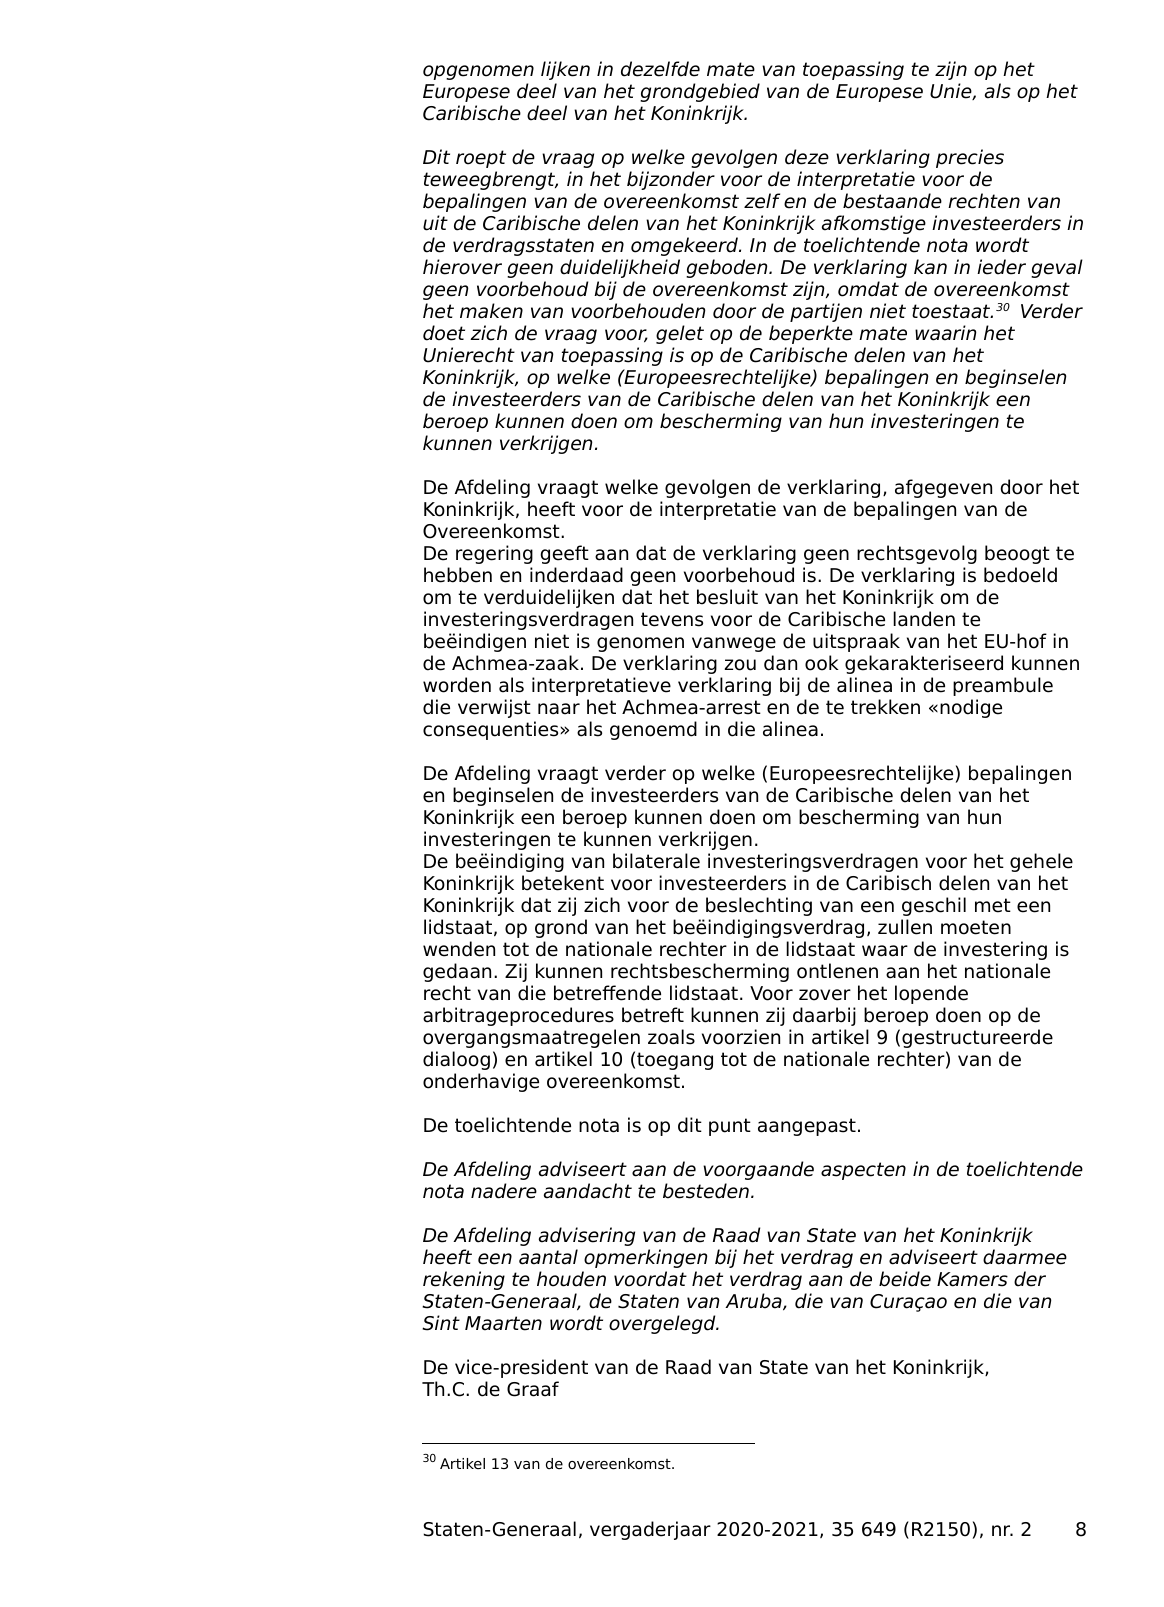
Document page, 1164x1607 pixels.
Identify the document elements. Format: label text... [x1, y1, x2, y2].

text opgenomen lijken in dezelfde mate van toepassing te zijn op het Europese deel van het grondgebied van de Europese Unie, als op het Caribische deel van het Koninkrijk. [422, 59, 1087, 125]
text De regering geeft aan dat de verklaring geen rechtsgevolg beoogt te hebben en inderdaad geen voorbehoud is. De verklaring is bedoeld om te verduidelijken dat het besluit van het Koninkrijk om de investeringsverdragen tevens voor de Caribische landen te beëindigen niet is genomen vanwege de uitspraak van het EU-hof in de Achmea-zaak. De verklaring zou dan ook gekarakteriseerd kunnen worden als interpretatieve verklaring bij de alinea in de preambule die verwijst naar het Achmea-arrest en de te trekken «nodige consequenties» als genoemd in die alinea. [422, 543, 1087, 741]
text De Afdeling advisering van de Raad van State van het Koninkrijk heeft een aantal opmerkingen bij het verdrag en adviseert daarmee rekening te houden voordat het verdrag aan de beide Kamers der Staten-Generaal, de Staten van Aruba, die van Curaçao en die van Sint Maarten wordt overgelegd. [422, 1225, 1087, 1335]
text De vice-president van de Raad van State van het Koninkrijk, [422, 1357, 1087, 1379]
text De Afdeling adviseert aan de voorgaande aspecten in de toelichtende nota nadere aandacht te besteden. [422, 1159, 1087, 1203]
text De toelichtende nota is op dit punt aangepast. [422, 1115, 1087, 1137]
text De Afdeling vraagt verder op welke (Europeesrechtelijke) bepalingen en beginselen de investeerders van de Caribische delen van het Koninkrijk een beroep kunnen doen om bescherming van hun investeringen te kunnen verkrijgen. [422, 763, 1087, 851]
text De beëindiging van bilaterale investeringsverdragen voor het gehele Koninkrijk betekent voor investeerders in de Caribisch delen van het Koninkrijk dat zij zich voor de beslechting van een geschil met een lidstaat, op grond van het beëindigingsverdrag, zullen moeten wenden tot de nationale rechter in de lidstaat waar de investering is gedaan. Zij kunnen rechtsbescherming ontlenen aan het nationale recht van die betreffende lidstaat. Voor zover het lopende arbitrageprocedures betreft kunnen zij daarbij beroep doen op de overgangsmaatregelen zoals voorzien in artikel 9 (gestructureerde dialoog) en artikel 10 (toegang tot de nationale rechter) van de onderhavige overeenkomst. [422, 851, 1087, 1093]
text Th.C. de Graaf [422, 1379, 1087, 1401]
text Artikel 13 van de overeenkomst. [422, 1452, 1087, 1474]
text Dit roept de vraag op welke gevolgen deze verklaring precies teweegbrengt, in het bijzonder voor de interpretatie voor de bepalingen van de overeenkomst zelf en de bestaande rechten van uit de Caribische delen van het Koninkrijk afkomstige investeerders in de verdragsstaten en omgekeerd. In de toelichtende nota wordt hierover geen duidelijkheid geboden. De verklaring kan in ieder geval geen voorbehoud bij de overeenkomst zijn, omdat de overeenkomst het maken van voorbehouden door de partijen niet toestaat. Verder doet zich de vraag voor, gelet op de beperkte mate waarin het Unierecht van toepassing is op de Caribische delen van het Koninkrijk, op welke (Europeesrechtelijke) bepalingen en beginselen de investeerders van de Caribische delen van het Koninkrijk een beroep kunnen doen om bescherming van hun investeringen te kunnen verkrijgen. [422, 147, 1087, 455]
text De Afdeling vraagt welke gevolgen de verklaring, afgegeven door het Koninkrijk, heeft voor de interpretatie van de bepalingen van de Overeenkomst. [422, 477, 1087, 543]
